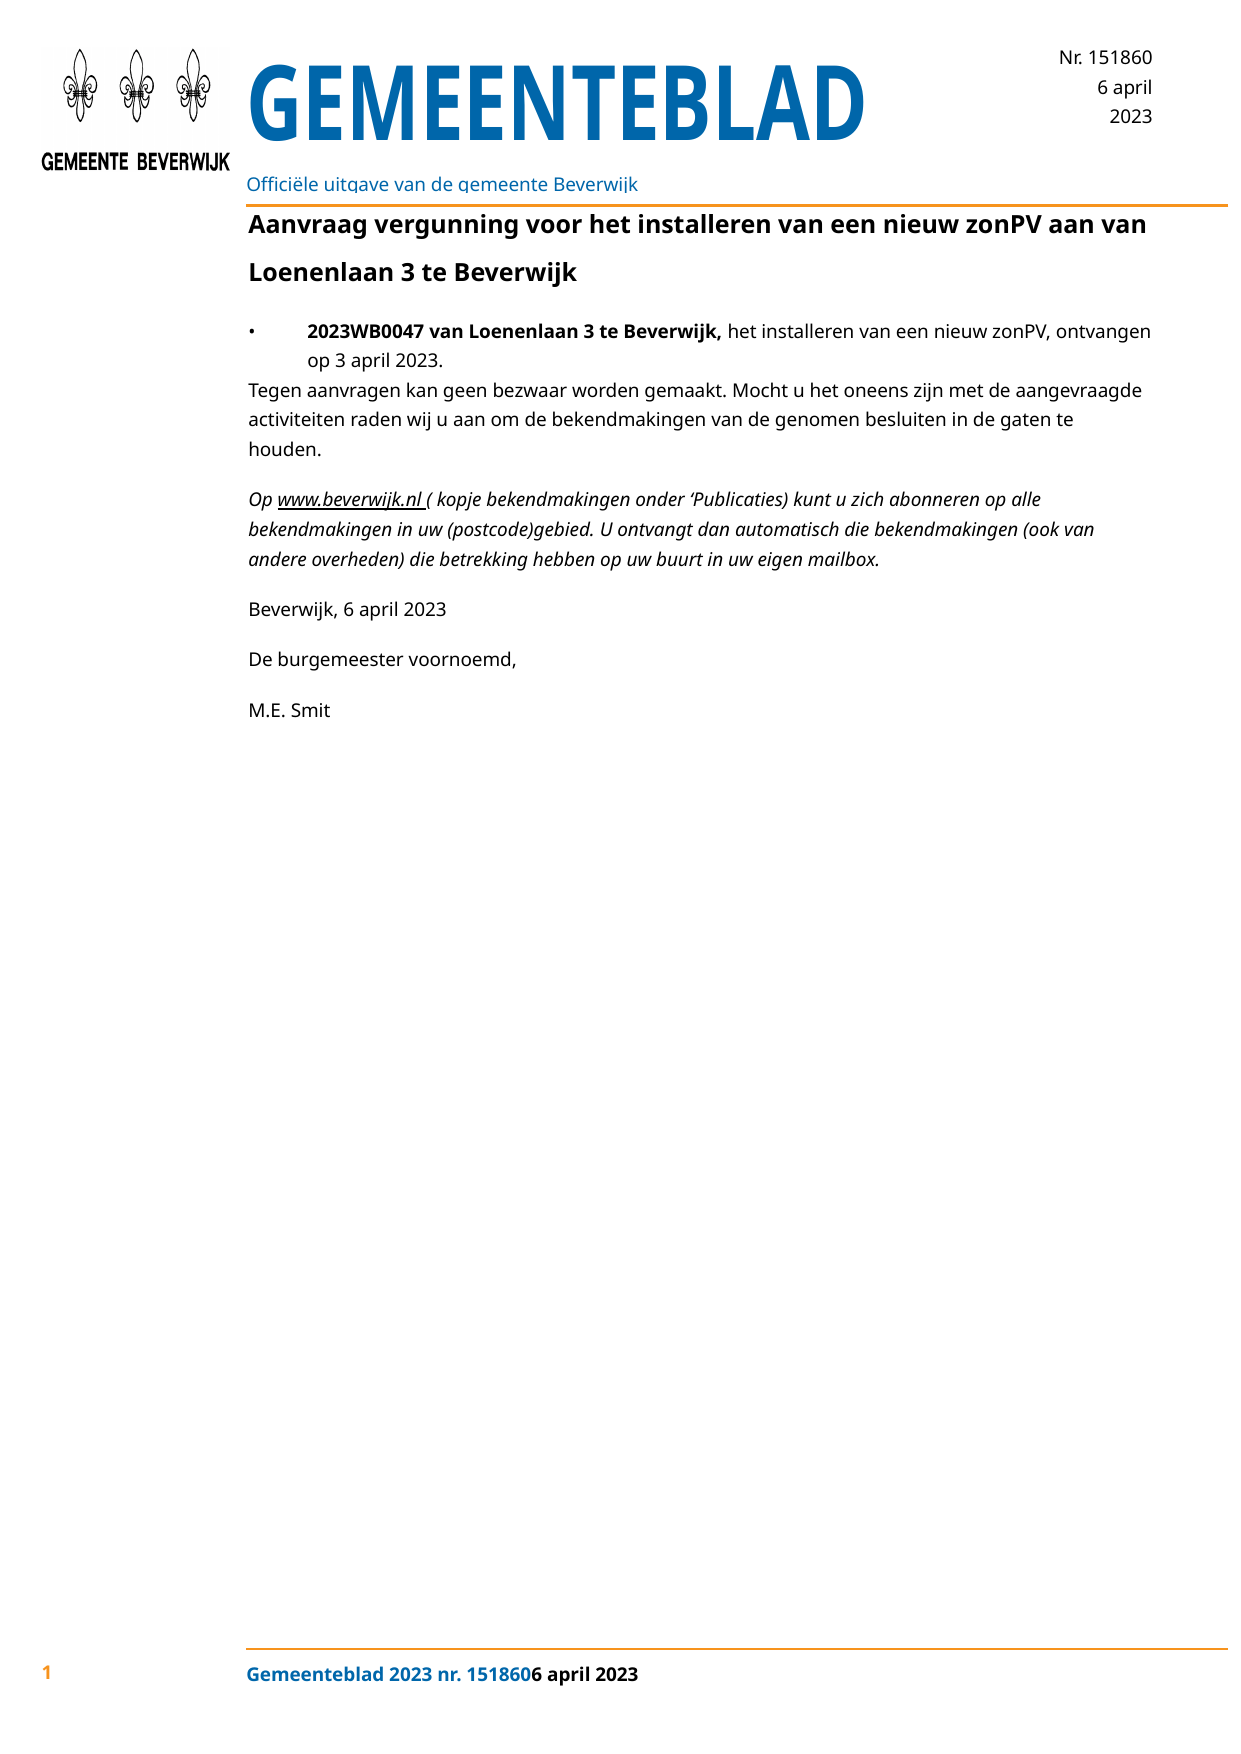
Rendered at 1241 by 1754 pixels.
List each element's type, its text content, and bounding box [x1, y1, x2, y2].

text Aanvraag vergunning voor het installeren van een nieuw zonPV aan van Loenenlaan 3 te Beverwijk [248, 207, 1152, 288]
text Op www.beverwijk.nl ( kopje bekendmakingen onder ‘Publicaties) kunt u zich abonneren op alle bekendmakingen in uw (postcode)gebied. U ontvangt dan automatisch die bekendmakingen (ook van andere overheden) die betrekking hebben op uw buurt in uw eigen mailbox. [248, 487, 1152, 572]
text Beverwijk, 6 april 2023 [248, 596, 1152, 622]
text M.E. Smit [248, 697, 1152, 723]
text De burgemeester voornoemd, [248, 647, 1152, 672]
picture [41, 47, 231, 172]
text Tegen aanvragen kan geen bezwaar worden gemaakt. Mocht u het oneens zijn met de aangevraagde activiteiten raden wij u aan om de bekendmakingen van de genomen besluiten in de gaten te houden. [248, 377, 1152, 462]
list 2023WB0047 van Loenenlaan 3 te Beverwijk, het installeren van een nieuw zonPV, ontvangen op 3 april 2023. [248, 318, 1152, 373]
